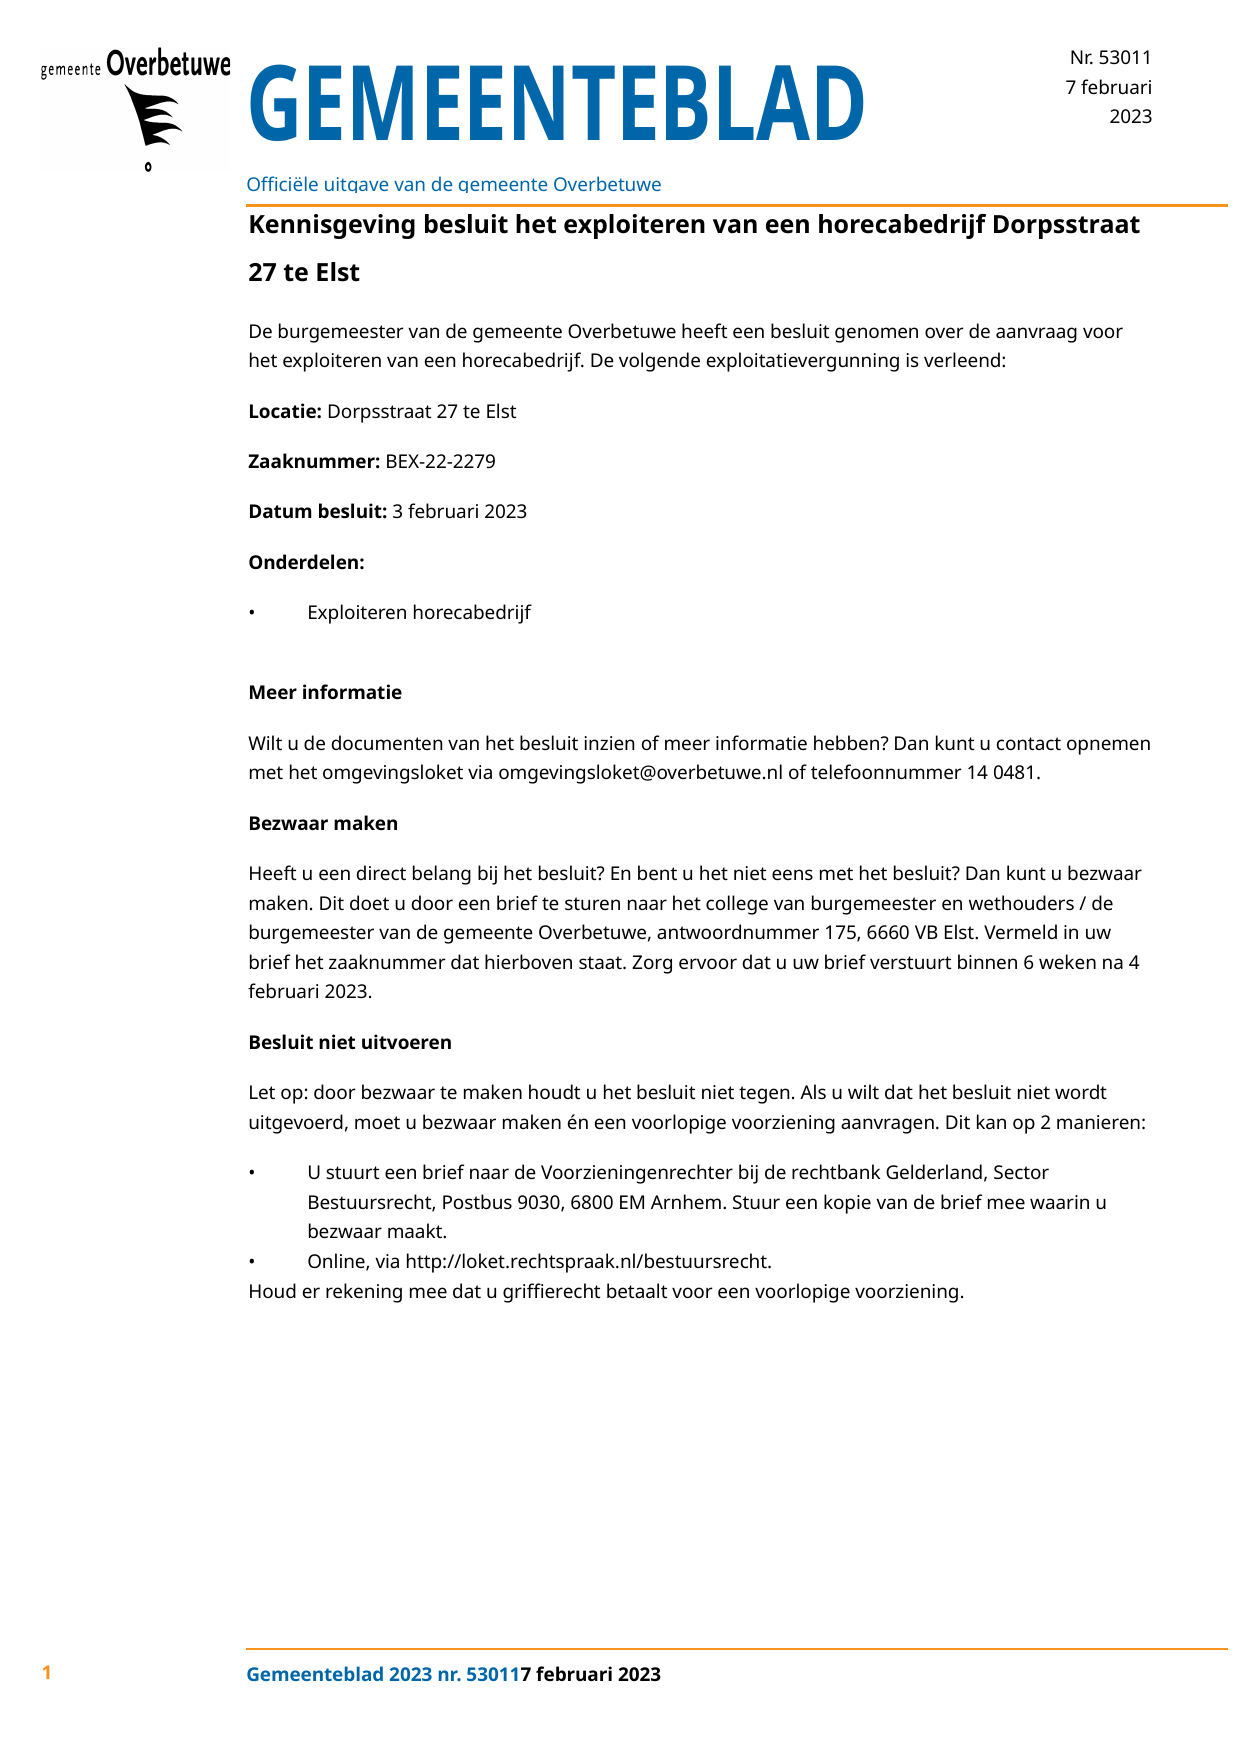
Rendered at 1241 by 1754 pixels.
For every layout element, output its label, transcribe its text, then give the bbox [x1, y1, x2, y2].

text Locatie: Dorpsstraat 27 te Elst [248, 398, 1152, 424]
text Zaaknummer: BEX-22-2279 [248, 448, 1152, 474]
list Online, via http://loket.rechtspraak.nl/bestuursrecht. [248, 1248, 1152, 1274]
text Wilt u de documenten van het besluit inzien of meer informatie hebben? Dan kunt u contact opnemen met het omgevingsloket via omgevingsloket@overbetuwe.nl of telefoonnummer 14 0481. [248, 730, 1152, 785]
text Heeft u een direct belang bij het besluit? En bent u het niet eens met het besluit? Dan kunt u bezwaar maken. Dit doet u door een brief te sturen naar het college van burgemeester en wethouders / de burgemeester van de gemeente Overbetuwe, antwoordnummer 175, 6660 VB Elst. Vermeld in uw brief het zaaknummer dat hierboven staat. Zorg ervoor dat u uw brief verstuurt binnen 6 weken na 4 februari 2023. [248, 860, 1152, 1004]
list Exploiteren horecabedrijf [248, 599, 1152, 625]
list U stuurt een brief naar de Voorzieningenrechter bij de rechtbank Gelderland, Sector Bestuursrecht, Postbus 9030, 6800 EM Arnhem. Stuur een kopie van de brief mee waarin u bezwaar maakt. [248, 1159, 1152, 1244]
text Meer informatie [248, 679, 1152, 705]
text De burgemeester van de gemeente Overbetuwe heeft een besluit genomen over de aanvraag voor het exploiteren van een horecabedrijf. De volgende exploitatievergunning is verleend: [248, 318, 1152, 373]
text Houd er rekening mee dat u griffierecht betaalt voor een voorlopige voorziening. [248, 1278, 1152, 1304]
text Kennisgeving besluit het exploiteren van een horecabedrijf Dorpsstraat 27 te Elst [248, 207, 1152, 288]
text Besluit niet uitvoeren [248, 1029, 1152, 1055]
text Let op: door bezwaar te maken houdt u het besluit niet tegen. Als u wilt dat het besluit niet wordt uitgevoerd, moet u bezwaar maken én een voorlopige voorziening aanvragen. Dit kan op 2 manieren: [248, 1079, 1152, 1135]
text Datum besluit: 3 februari 2023 [248, 499, 1152, 524]
text Bezwaar maken [248, 810, 1152, 836]
picture [41, 47, 231, 172]
text Onderdelen: [248, 549, 1152, 575]
